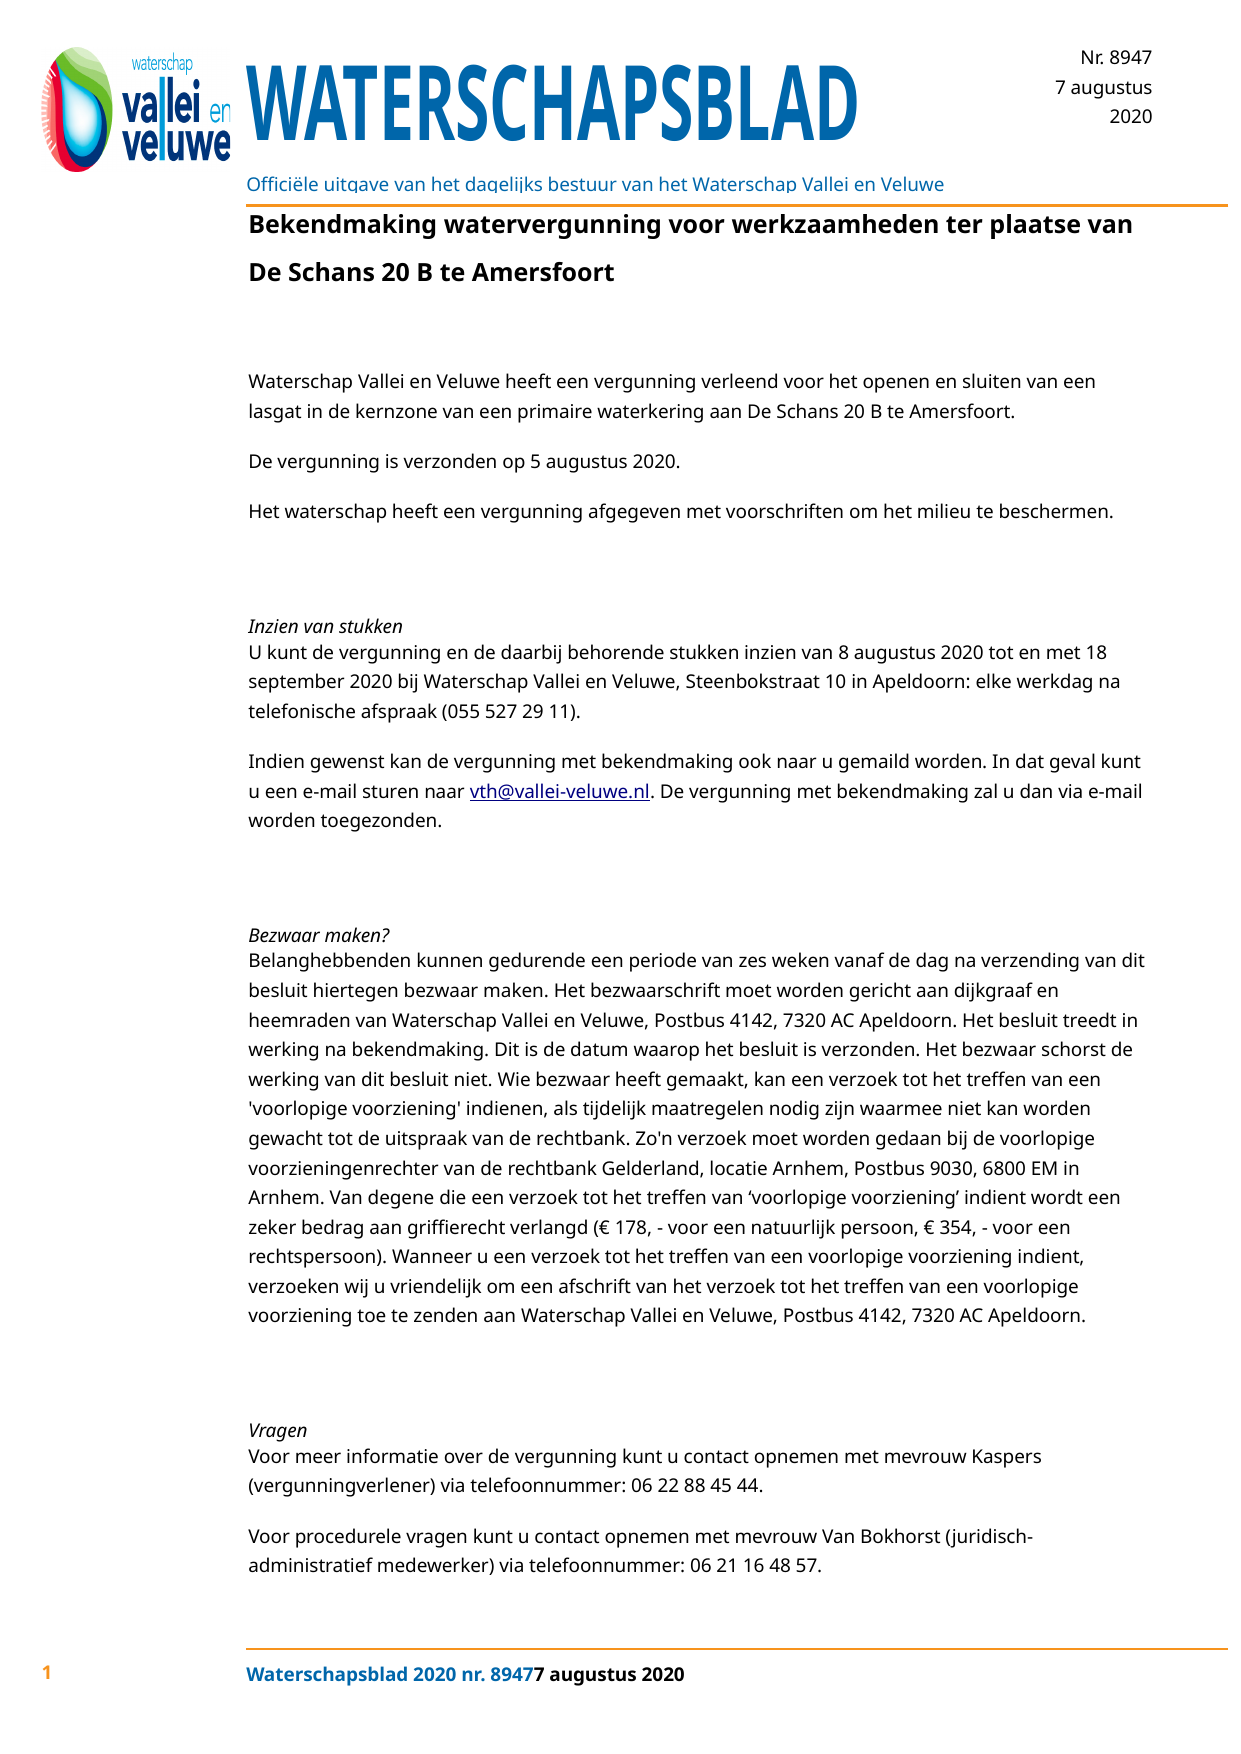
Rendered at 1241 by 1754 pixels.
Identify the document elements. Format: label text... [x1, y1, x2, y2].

text Waterschap Vallei en Veluwe heeft een vergunning verleend voor het openen en sluiten van een lasgat in de kernzone van een primaire waterkering aan De Schans 20 B te Amersfoort. [248, 368, 1152, 424]
picture [41, 47, 231, 172]
text De vergunning is verzonden op 5 augustus 2020. [248, 448, 1152, 474]
text Belanghebbenden kunnen gedurende een periode van zes weken vanaf de dag na verzending van dit besluit hiertegen bezwaar maken. Het bezwaarschrift moet worden gericht aan dijkgraaf en heemraden van Waterschap Vallei en Veluwe, Postbus 4142, 7320 AC Apeldoorn. Het besluit treedt in werking na bekendmaking. Dit is de datum waarop het besluit is verzonden. Het bezwaar schorst de werking van dit besluit niet. Wie bezwaar heeft gemaakt, kan een verzoek tot het treffen van een 'voorlopige voorziening' indienen, als tijdelijk maatregelen nodig zijn waarmee niet kan worden gewacht tot de uitspraak van de rechtbank. Zo'n verzoek moet worden gedaan bij de voorlopige voorzieningenrechter van de rechtbank Gelderland, locatie Arnhem, Postbus 9030, 6800 EM in Arnhem. Van degene die een verzoek tot het treffen van ‘voorlopige voorziening’ indient wordt een zeker bedrag aan griffierecht verlangd (€ 178, - voor een natuurlijk persoon, € 354, - voor een rechtspersoon). Wanneer u een verzoek tot het treffen van een voorlopige voorziening indient, verzoeken wij u vriendelijk om een afschrift van het verzoek tot het treffen van een voorlopige voorziening toe te zenden aan Waterschap Vallei en Veluwe, Postbus 4142, 7320 AC Apeldoorn. [248, 948, 1152, 1328]
text Indien gewenst kan de vergunning met bekendmaking ook naar u gemaild worden. In dat geval kunt u een e-mail sturen naar vth@vallei-veluwe.nl. De vergunning met bekendmaking zal u dan via e-mail worden toegezonden. [248, 748, 1152, 833]
text Bezwaar maken? [248, 922, 1152, 948]
text Voor procedurele vragen kunt u contact opnemen met mevrouw Van Bokhorst (juridisch-administratief medewerker) via telefoonnummer: 06 21 16 48 57. [248, 1523, 1152, 1578]
text Voor meer informatie over de vergunning kunt u contact opnemen met mevrouw Kaspers (vergunningverlener) via telefoonnummer: 06 22 88 45 44. [248, 1443, 1152, 1498]
text Bekendmaking watervergunning voor werkzaamheden ter plaatse van De Schans 20 B te Amersfoort [248, 207, 1152, 288]
text U kunt de vergunning en de daarbij behorende stukken inzien van 8 augustus 2020 tot en met 18 september 2020 bij Waterschap Vallei en Veluwe, Steenbokstraat 10 in Apeldoorn: elke werkdag na telefonische afspraak (055 527 29 11). [248, 639, 1152, 724]
text Vragen [248, 1417, 1152, 1443]
text Het waterschap heeft een vergunning afgegeven met voorschriften om het milieu te beschermen. [248, 499, 1152, 524]
text Inzien van stukken [248, 613, 1152, 639]
